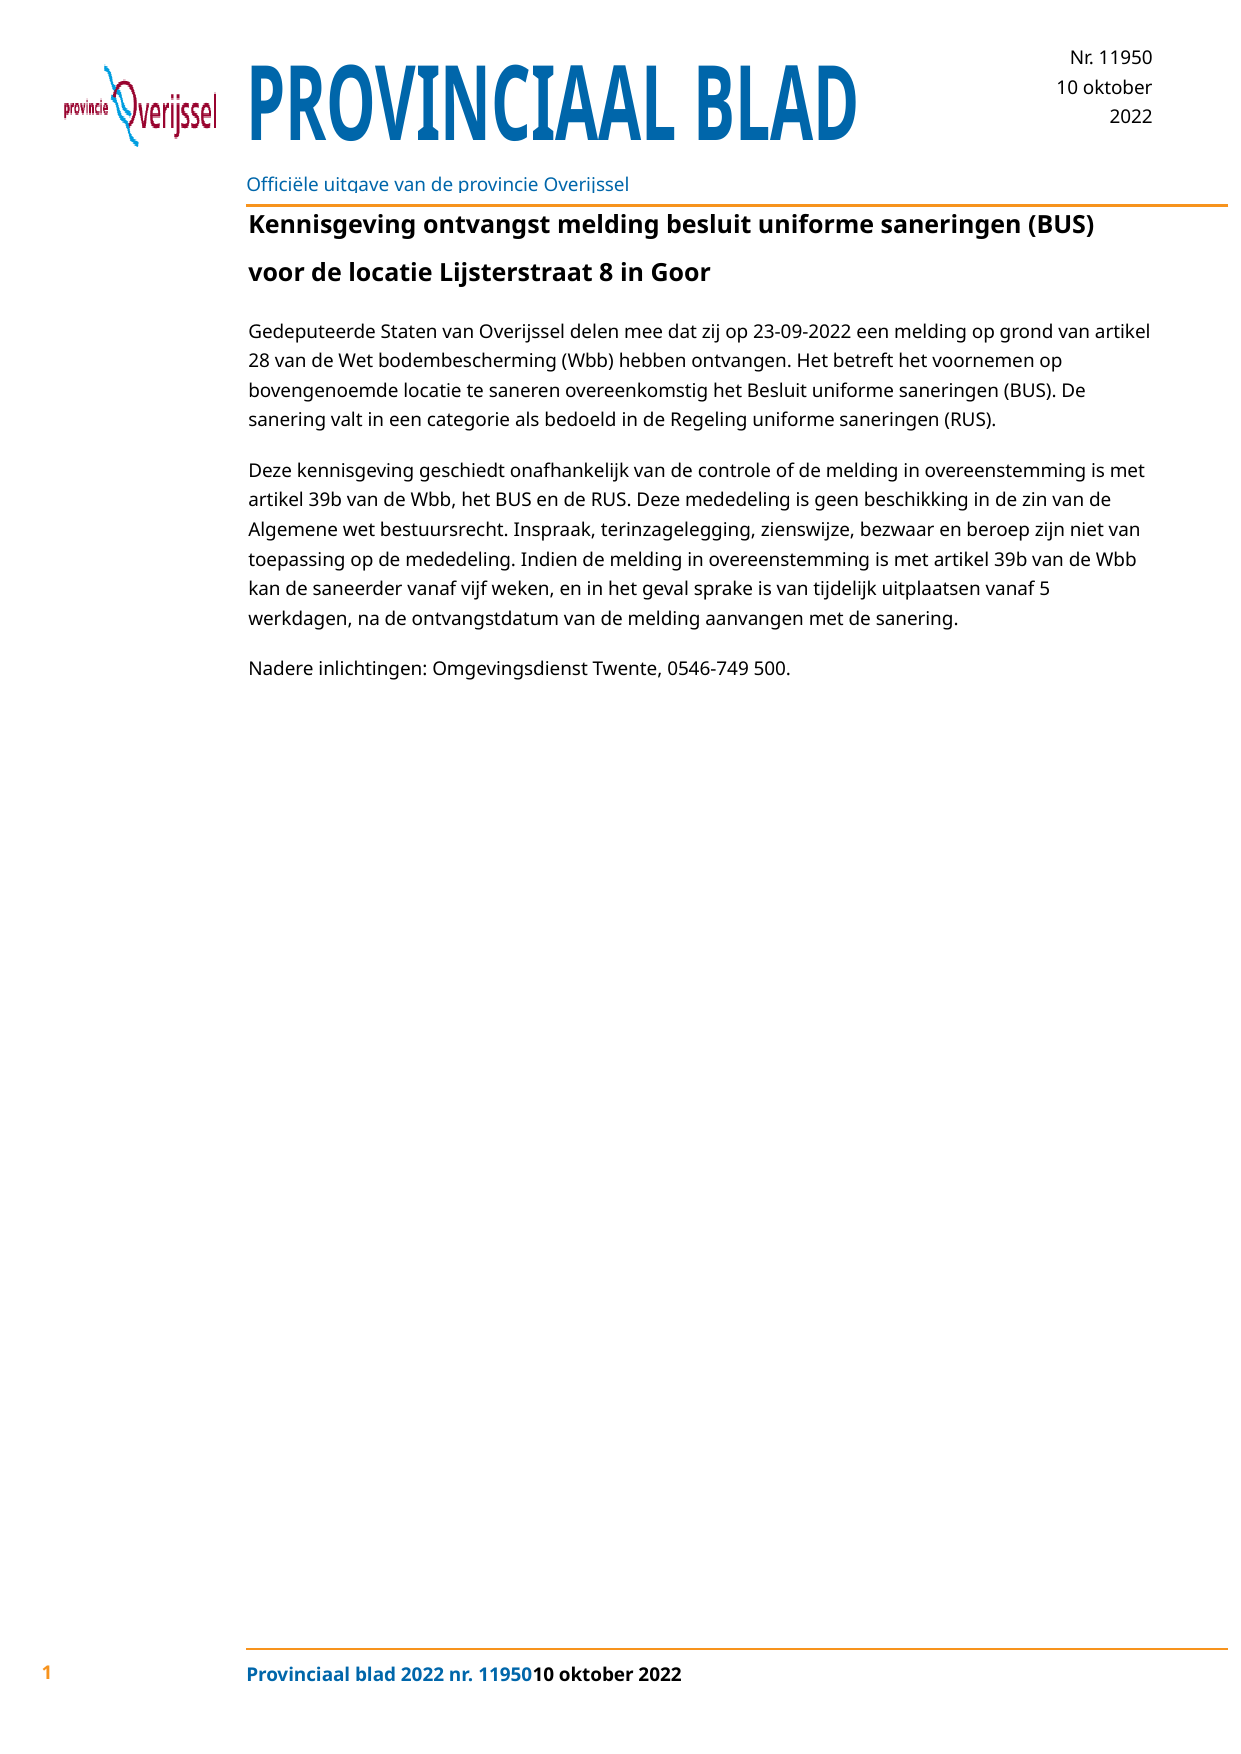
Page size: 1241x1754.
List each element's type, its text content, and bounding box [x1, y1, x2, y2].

text Kennisgeving ontvangst melding besluit uniforme saneringen (BUS) voor de locatie Lijsterstraat 8 in Goor [248, 207, 1152, 288]
text Nadere inlichtingen: Omgevingsdienst Twente, 0546-749 500. [248, 655, 1152, 681]
text Gedeputeerde Staten van Overijssel delen mee dat zij op 23-09-2022 een melding op grond van artikel 28 van de Wet bodembescherming (Wbb) hebben ontvangen. Het betreft het voornemen op bovengenoemde locatie te saneren overeenkomstig het Besluit uniforme saneringen (BUS). De sanering valt in een categorie als bedoeld in de Regeling uniforme saneringen (RUS). [248, 318, 1152, 432]
picture [41, 47, 231, 172]
text Deze kennisgeving geschiedt onafhankelijk van de controle of de melding in overeenstemming is met artikel 39b van de Wbb, het BUS en de RUS. Deze mededeling is geen beschikking in de zin van de Algemene wet bestuursrecht. Inspraak, terinzagelegging, zienswijze, bezwaar en beroep zijn niet van toepassing op de mededeling. Indien de melding in overeenstemming is met artikel 39b van de Wbb kan de saneerder vanaf vijf weken, en in het geval sprake is van tijdelijk uitplaatsen vanaf 5 werkdagen, na de ontvangstdatum van de melding aanvangen met de sanering. [248, 457, 1152, 631]
